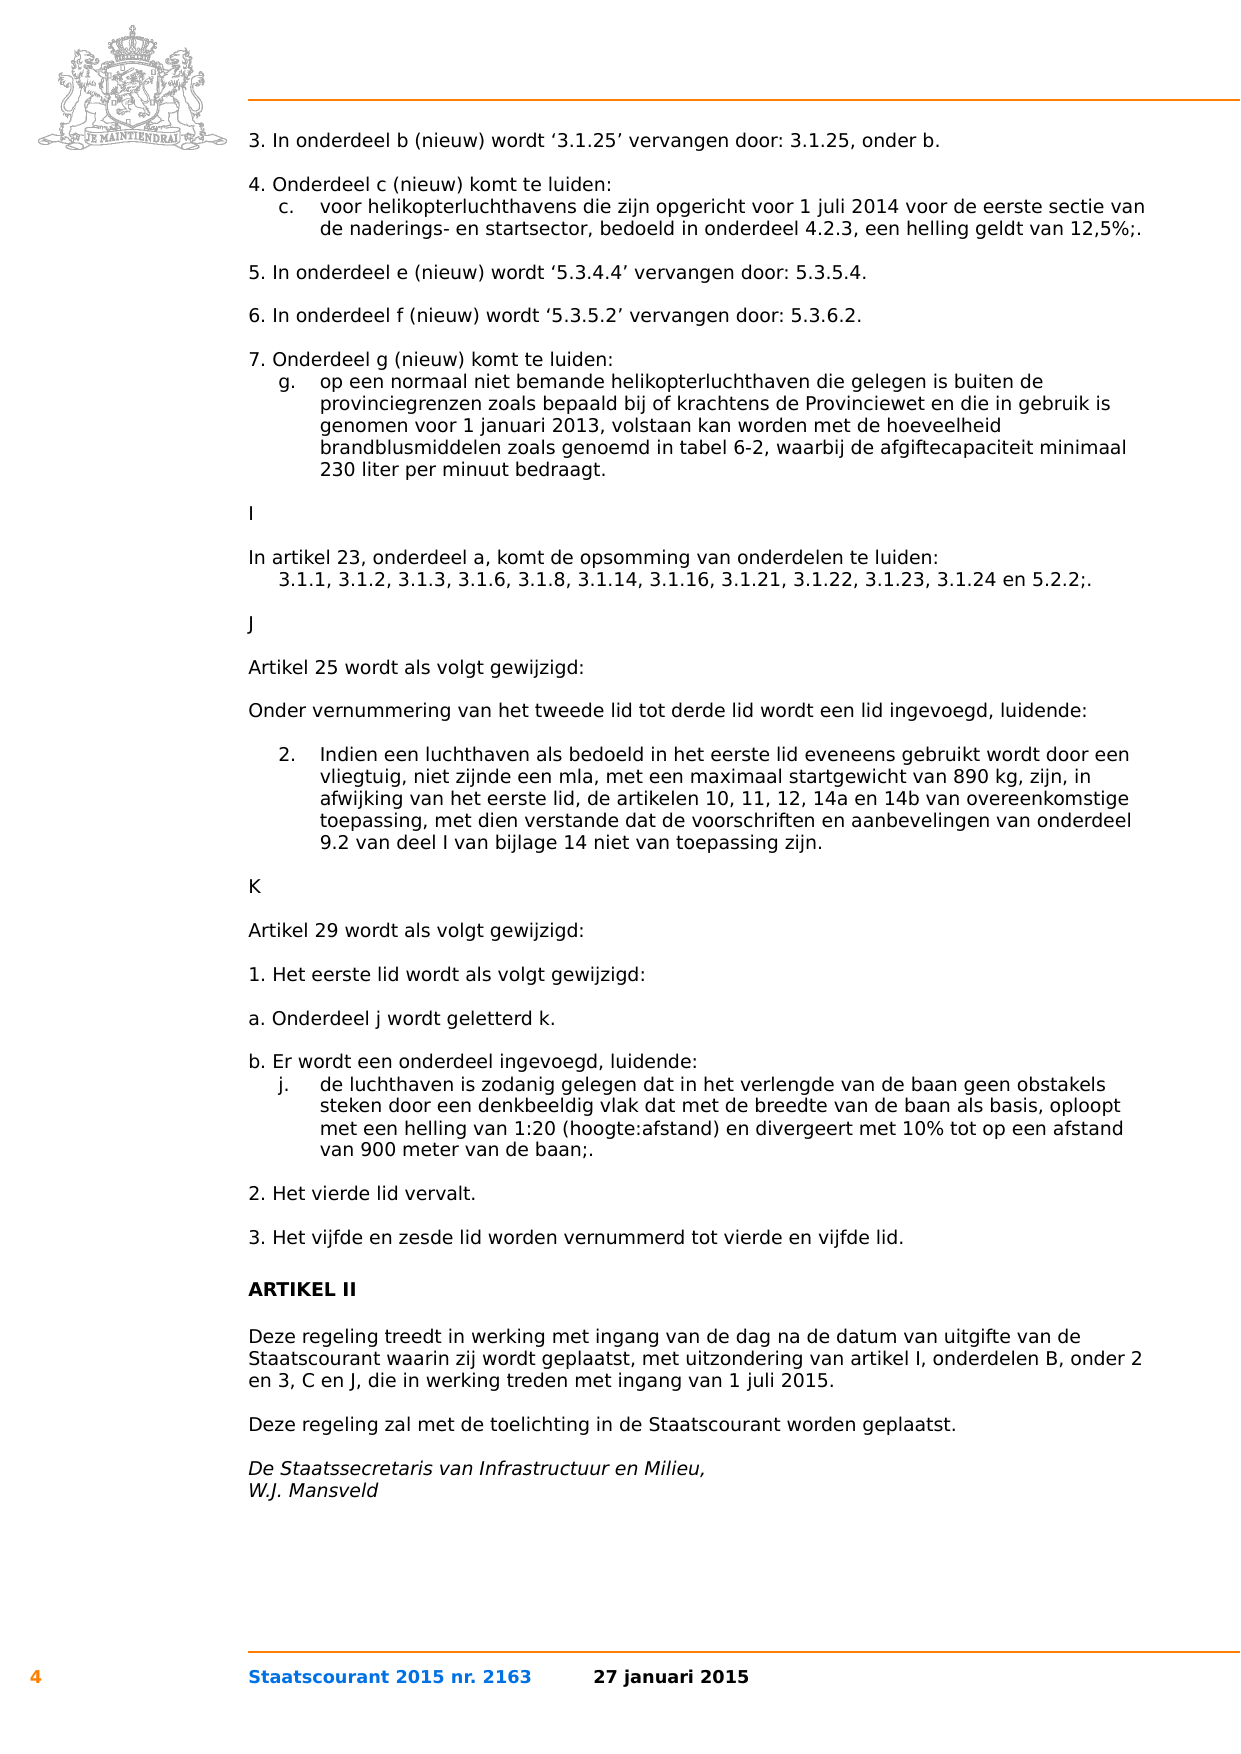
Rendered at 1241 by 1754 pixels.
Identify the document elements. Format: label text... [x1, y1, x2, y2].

text 3.1.1, 3.1.2, 3.1.3, 3.1.6, 3.1.8, 3.1.14, 3.1.16, 3.1.21, 3.1.22, 3.1.23, 3.1.24 en 5.2.2;. [278, 569, 1163, 591]
text Artikel 29 wordt als volgt gewijzigd: [248, 920, 1163, 942]
text 7. Onderdeel g (nieuw) komt te luiden: [248, 349, 1163, 371]
text 2. Indien een luchthaven als bedoeld in het eerste lid eveneens gebruikt wordt door een vliegtuig, niet zijnde een mla, met een maximaal startgewicht van 890 kg, zijn, in afwijking van het eerste lid, de artikelen 10, 11, 12, 14a en 14b van overeenkomstige toepassing, met dien verstande dat de voorschriften en aanbevelingen van onderdeel 9.2 van deel I van bijlage 14 niet van toepassing zijn. [278, 744, 1163, 854]
text 3. In onderdeel b (nieuw) wordt ‘3.1.25’ vervangen door: 3.1.25, onder b. [248, 130, 1163, 152]
text 1. Het eerste lid wordt als volgt gewijzigd: [248, 964, 1163, 986]
text Deze regeling zal met de toelichting in de Staatscourant worden geplaatst. [248, 1414, 1163, 1436]
text j. de luchthaven is zodanig gelegen dat in het verlengde van de baan geen obstakels steken door een denkbeeldig vlak dat met de breedte van de baan als basis, oploopt met een helling van 1:20 (hoogte:afstand) en divergeert met 10% tot op een afstand van 900 meter van de baan;. [278, 1073, 1163, 1161]
text Artikel 25 wordt als volgt gewijzigd: [248, 657, 1163, 678]
text 5. In onderdeel e (nieuw) wordt ‘5.3.4.4’ vervangen door: 5.3.5.4. [248, 262, 1163, 283]
text a. Onderdeel j wordt geletterd k. [248, 1008, 1163, 1029]
subtitle ARTIKEL II [248, 1279, 1163, 1301]
text c. voor helikopterluchthavens die zijn opgericht voor 1 juli 2014 voor de eerste sectie van de naderings- en startsector, bedoeld in onderdeel 4.2.3, een helling geldt van 12,5%;. [278, 196, 1163, 240]
text 4. Onderdeel c (nieuw) komt te luiden: [248, 174, 1163, 196]
text Deze regeling treedt in werking met ingang van de dag na de datum van uitgifte van de Staatscourant waarin zij wordt geplaatst, met uitzondering van artikel I, onderdelen B, onder 2 en 3, C en J, die in werking treden met ingang van 1 juli 2015. [248, 1326, 1163, 1392]
text De Staatssecretaris van Infrastructuur en Milieu, W.J. Mansveld [248, 1458, 1163, 1502]
text b. Er wordt een onderdeel ingevoegd, luidende: [248, 1051, 1163, 1073]
text 2. Het vierde lid vervalt. [248, 1183, 1163, 1205]
text K [248, 876, 1163, 898]
text Onder vernummering van het tweede lid tot derde lid wordt een lid ingevoegd, luidende: [248, 700, 1163, 722]
text In artikel 23, onderdeel a, komt de opsomming van onderdelen te luiden: [248, 547, 1163, 569]
picture [38, 25, 227, 150]
text 6. In onderdeel f (nieuw) wordt ‘5.3.5.2’ vervangen door: 5.3.6.2. [248, 305, 1163, 327]
text 3. Het vijfde en zesde lid worden vernummerd tot vierde en vijfde lid. [248, 1227, 1163, 1249]
text I [248, 503, 1163, 525]
text J [248, 613, 1163, 635]
text g. op een normaal niet bemande helikopterluchthaven die gelegen is buiten de provinciegrenzen zoals bepaald bij of krachtens de Provinciewet en die in gebruik is genomen voor 1 januari 2013, volstaan kan worden met de hoeveelheid brandblusmiddelen zoals genoemd in tabel 6-2, waarbij de afgiftecapaciteit minimaal 230 liter per minuut bedraagt. [278, 371, 1163, 481]
